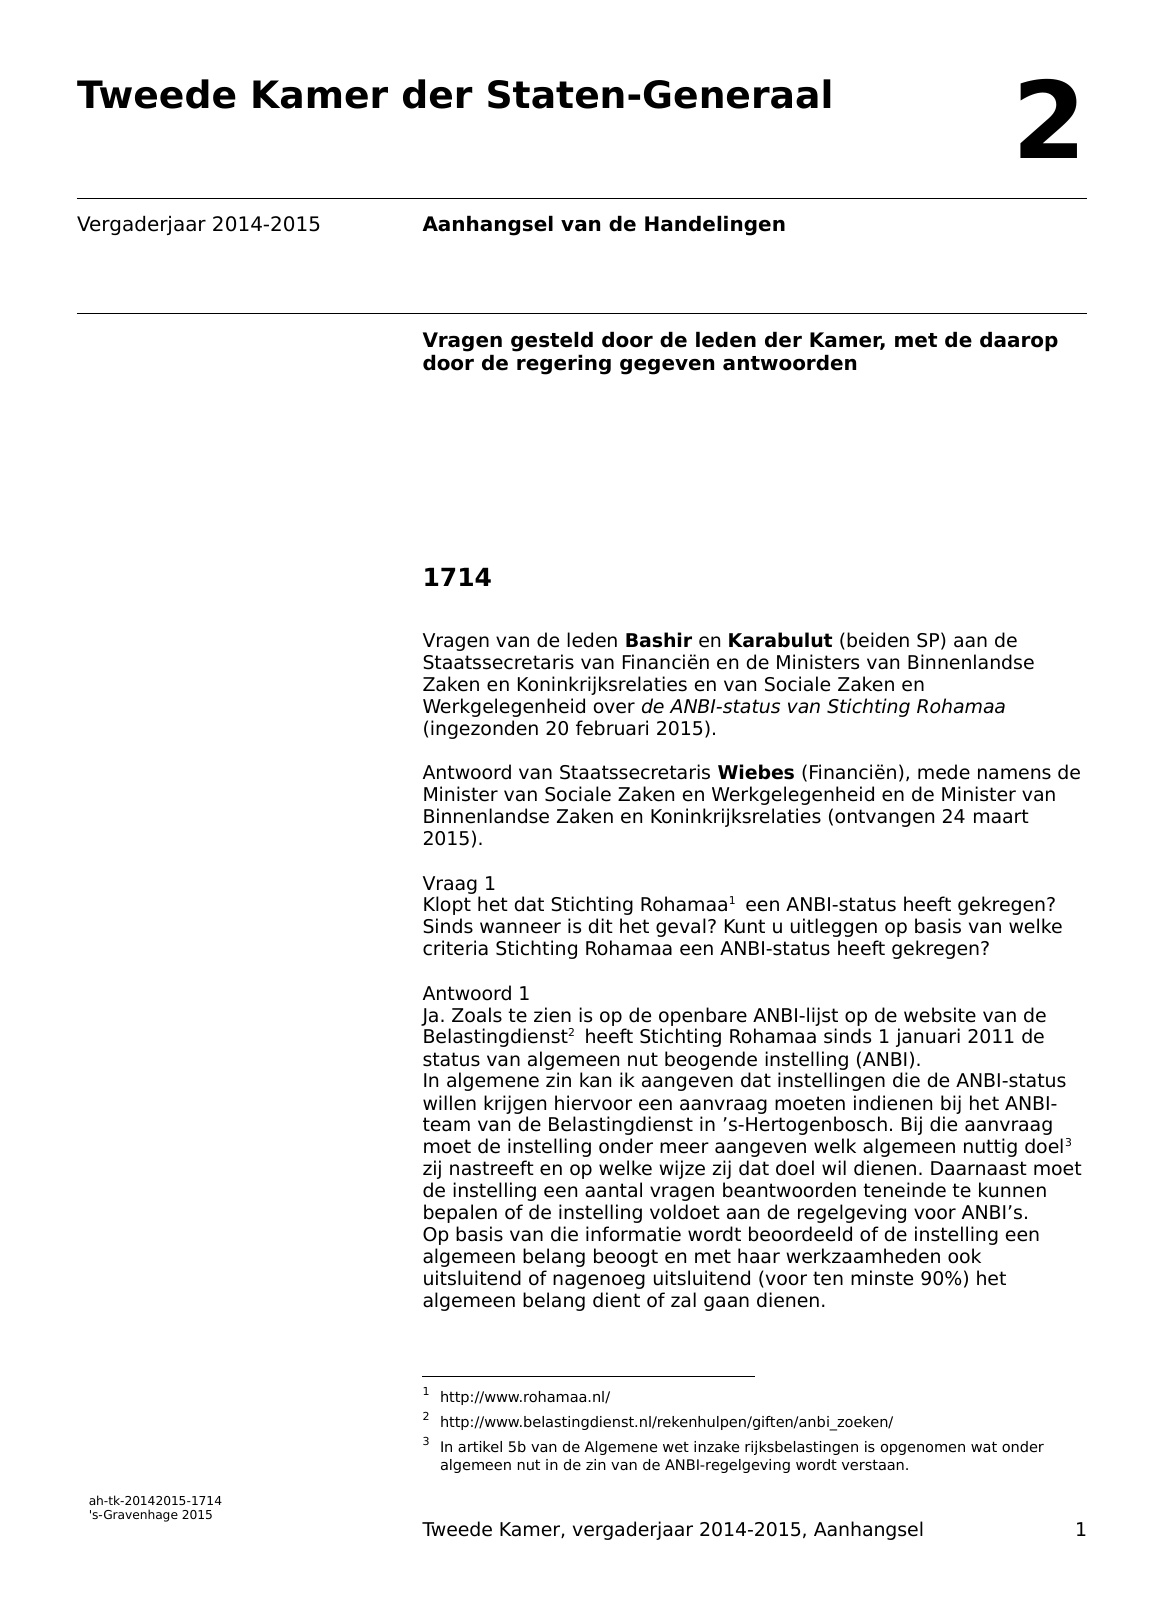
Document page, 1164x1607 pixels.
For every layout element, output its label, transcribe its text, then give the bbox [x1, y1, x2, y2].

table_cell Aanhangsel van de Handelingen [422, 199, 1087, 313]
text http://www.belastingdienst.nl/rekenhulpen/giften/anbi_zoeken/ [422, 1410, 1087, 1432]
text Antwoord van Staatssecretaris Wiebes (Financiën), mede namens de Minister van Sociale Zaken en Werkgelegenheid en de Minister van Binnenlandse Zaken en Koninkrijksrelaties (ontvangen 24 maart 2015). [422, 762, 1087, 850]
table_cell Vergaderjaar 2014-2015 [77, 199, 422, 313]
table_header Tweede Kamer der Staten-Generaal [77, 59, 886, 198]
text Vraag 1 [422, 872, 1087, 894]
table_header 2 [886, 59, 1087, 198]
text In artikel 5b van de Algemene wet inzake rijksbelastingen is opgenomen wat onder algemeen nut in de zin van de ANBI-regelgeving wordt verstaan. [422, 1435, 1087, 1474]
text Vragen van de leden Bashir en Karabulut (beiden SP) aan de Staatssecretaris van Financiën en de Ministers van Binnenlandse Zaken en Koninkrijksrelaties en van Sociale Zaken en Werkgelegenheid over de ANBI-status van Stichting Rohamaa (ingezonden 20 februari 2015). [422, 630, 1087, 740]
text ah-tk-20142015-1714 [88, 1494, 323, 1508]
text http://www.rohamaa.nl/ [422, 1385, 1087, 1407]
text Ja. Zoals te zien is op de openbare ANBI-lijst op de website van de Belastingdienst heeft Stichting Rohamaa sinds 1 januari 2011 de status van algemeen nut beogende instelling (ANBI). [422, 1004, 1087, 1070]
table_cell [77, 314, 422, 375]
table_cell Vragen gesteld door de leden der Kamer, met de daarop door de regering gegeven antwoorden [422, 314, 1087, 375]
text Op basis van die informatie wordt beoordeeld of de instelling een algemeen belang beoogt en met haar werkzaamheden ook uitsluitend of nagenoeg uitsluitend (voor ten minste 90%) het algemeen belang dient of zal gaan dienen. [422, 1224, 1087, 1312]
text 1714 [422, 563, 1087, 592]
text 's-Gravenhage 2015 [88, 1508, 323, 1522]
text In algemene zin kan ik aangeven dat instellingen die de ANBI-status willen krijgen hiervoor een aanvraag moeten indienen bij het ANBI-team van de Belastingdienst in ’s-Hertogenbosch. Bij die aanvraag moet de instelling onder meer aangeven welk algemeen nuttig doel zij nastreeft en op welke wijze zij dat doel wil dienen. Daarnaast moet de instelling een aantal vragen beantwoorden teneinde te kunnen bepalen of de instelling voldoet aan de regelgeving voor ANBI’s. [422, 1070, 1087, 1224]
text Klopt het dat Stichting Rohamaa een ANBI-status heeft gekregen? Sinds wanneer is dit het geval? Kunt u uitleggen op basis van welke criteria Stichting Rohamaa een ANBI-status heeft gekregen? [422, 894, 1087, 960]
text Antwoord 1 [422, 982, 1087, 1004]
